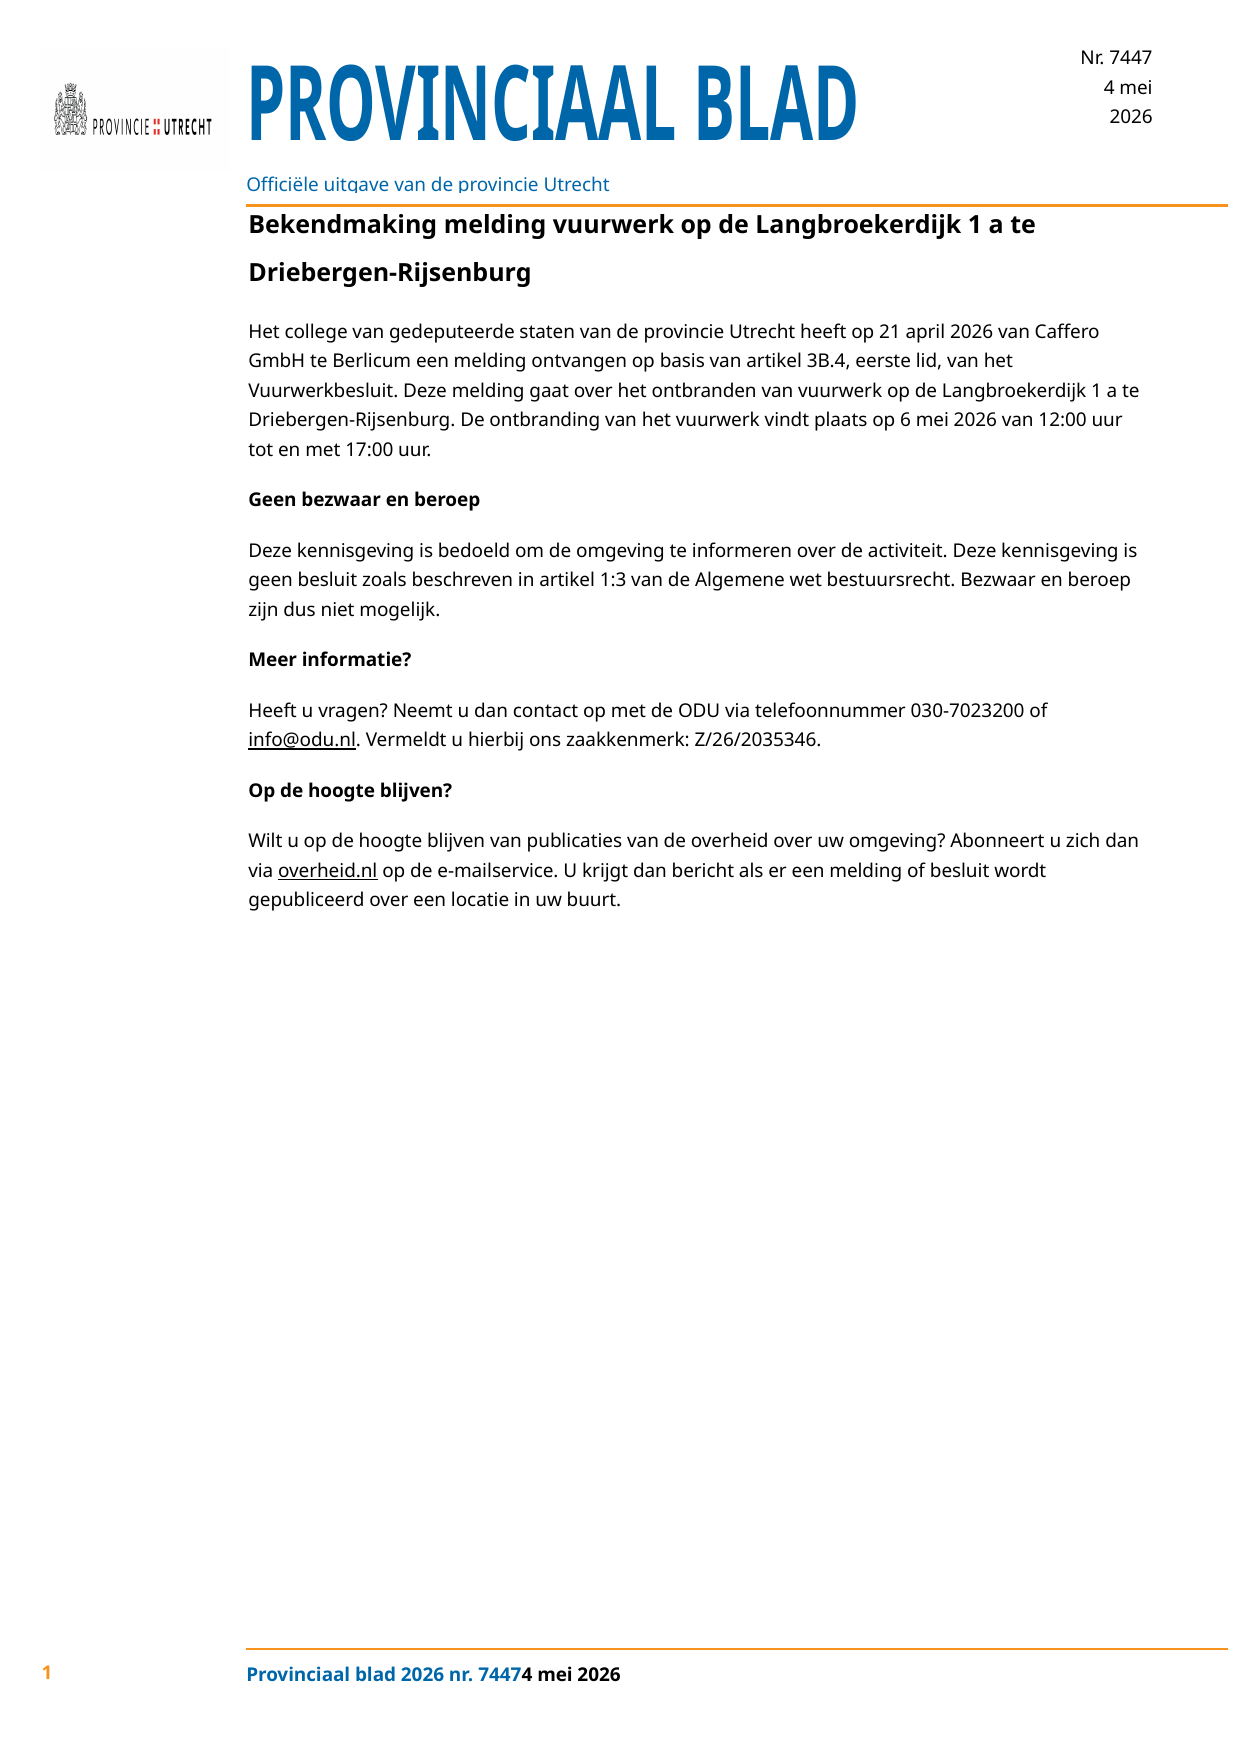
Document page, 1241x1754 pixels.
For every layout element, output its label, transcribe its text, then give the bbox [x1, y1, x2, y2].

text Meer informatie? [248, 647, 1152, 672]
text Wilt u op de hoogte blijven van publicaties van de overheid over uw omgeving? Abonneert u zich dan via overheid.nl op de e-mailservice. U krijgt dan bericht als er een melding of besluit wordt gepubliceerd over een locatie in uw buurt. [248, 827, 1152, 912]
text Op de hoogte blijven? [248, 777, 1152, 803]
text Geen bezwaar en beroep [248, 487, 1152, 512]
text Deze kennisgeving is bedoeld om de omgeving te informeren over de activiteit. Deze kennisgeving is geen besluit zoals beschreven in artikel 1:3 van de Algemene wet bestuursrecht. Bezwaar en beroep zijn dus niet mogelijk. [248, 537, 1152, 622]
text Bekendmaking melding vuurwerk op de Langbroekerdijk 1 a te Driebergen-Rijsenburg [248, 207, 1152, 288]
picture [41, 47, 231, 172]
text Heeft u vragen? Neemt u dan contact op met de ODU via telefoonnummer 030-7023200 of info@odu.nl. Vermeldt u hierbij ons zaakkenmerk: Z/26/2035346. [248, 697, 1152, 752]
text Het college van gedeputeerde staten van de provincie Utrecht heeft op 21 april 2026 van Caffero GmbH te Berlicum een melding ontvangen op basis van artikel 3B.4, eerste lid, van het Vuurwerkbesluit. Deze melding gaat over het ontbranden van vuurwerk op de Langbroekerdijk 1 a te Driebergen-Rijsenburg. De ontbranding van het vuurwerk vindt plaats op 6 mei 2026 van 12:00 uur tot en met 17:00 uur. [248, 318, 1152, 462]
